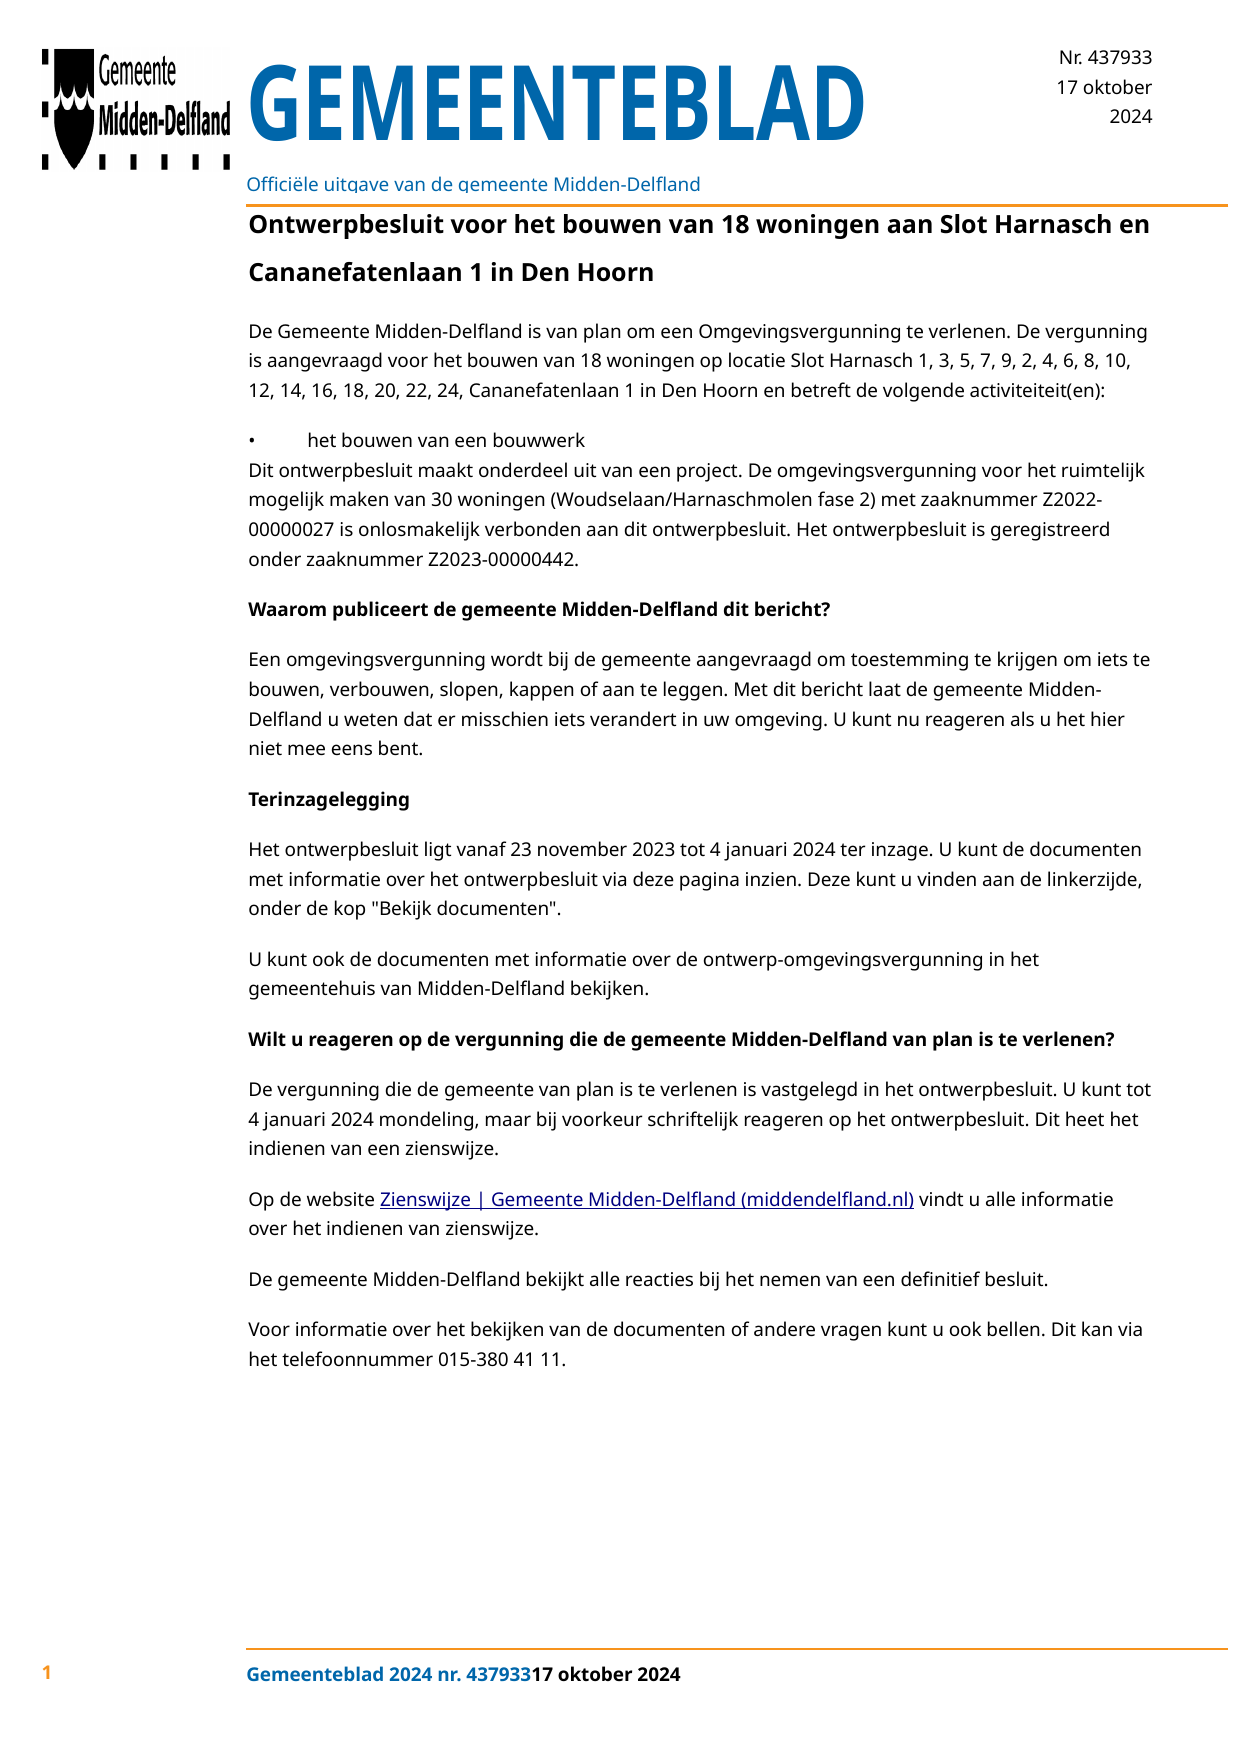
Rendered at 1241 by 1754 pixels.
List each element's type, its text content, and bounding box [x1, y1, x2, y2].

text Wilt u reageren op de vergunning die de gemeente Midden-Delfland van plan is te verlenen? [248, 1026, 1152, 1052]
text Ontwerpbesluit voor het bouwen van 18 woningen aan Slot Harnasch en Cananefatenlaan 1 in Den Hoorn [248, 207, 1152, 288]
text Het ontwerpbesluit ligt vanaf 23 november 2023 tot 4 januari 2024 ter inzage. U kunt de documenten met informatie over het ontwerpbesluit via deze pagina inzien. Deze kunt u vinden aan de linkerzijde, onder de kop "Bekijk documenten". [248, 836, 1152, 921]
text De gemeente Midden-Delfland bekijkt alle reacties bij het nemen van een definitief besluit. [248, 1266, 1152, 1292]
text De Gemeente Midden-Delfland is van plan om een Omgevingsvergunning te verlenen. De vergunning is aangevraagd voor het bouwen van 18 woningen op locatie Slot Harnasch 1, 3, 5, 7, 9, 2, 4, 6, 8, 10, 12, 14, 16, 18, 20, 22, 24, Cananefatenlaan 1 in Den Hoorn en betreft de volgende activiteiteit(en): [248, 318, 1152, 403]
list het bouwen van een bouwwerk [248, 427, 1152, 453]
text Een omgevingsvergunning wordt bij de gemeente aangevraagd om toestemming te krijgen om iets te bouwen, verbouwen, slopen, kappen of aan te leggen. Met dit bericht laat de gemeente Midden-Delfland u weten dat er misschien iets verandert in uw omgeving. U kunt nu reageren als u het hier niet mee eens bent. [248, 647, 1152, 761]
text U kunt ook de documenten met informatie over de ontwerp-omgevingsvergunning in het gemeentehuis van Midden-Delfland bekijken. [248, 946, 1152, 1001]
picture [41, 47, 231, 172]
text Terinzagelegging [248, 786, 1152, 812]
text Op de website Zienswijze | Gemeente Midden-Delfland (middendelfland.nl) vindt u alle informatie over het indienen van zienswijze. [248, 1186, 1152, 1241]
text De vergunning die de gemeente van plan is te verlenen is vastgelegd in het ontwerpbesluit. U kunt tot 4 januari 2024 mondeling, maar bij voorkeur schriftelijk reageren op het ontwerpbesluit. Dit heet het indienen van een zienswijze. [248, 1076, 1152, 1161]
text Waarom publiceert de gemeente Midden-Delfland dit bericht? [248, 596, 1152, 622]
text Voor informatie over het bekijken van de documenten of andere vragen kunt u ook bellen. Dit kan via het telefoonnummer 015-380 41 11. [248, 1316, 1152, 1372]
text Dit ontwerpbesluit maakt onderdeel uit van een project. De omgevingsvergunning voor het ruimtelijk mogelijk maken van 30 woningen (Woudselaan/Harnaschmolen fase 2) met zaaknummer Z2022-00000027 is onlosmakelijk verbonden aan dit ontwerpbesluit. Het ontwerpbesluit is geregistreerd onder zaaknummer Z2023-00000442. [248, 457, 1152, 572]
